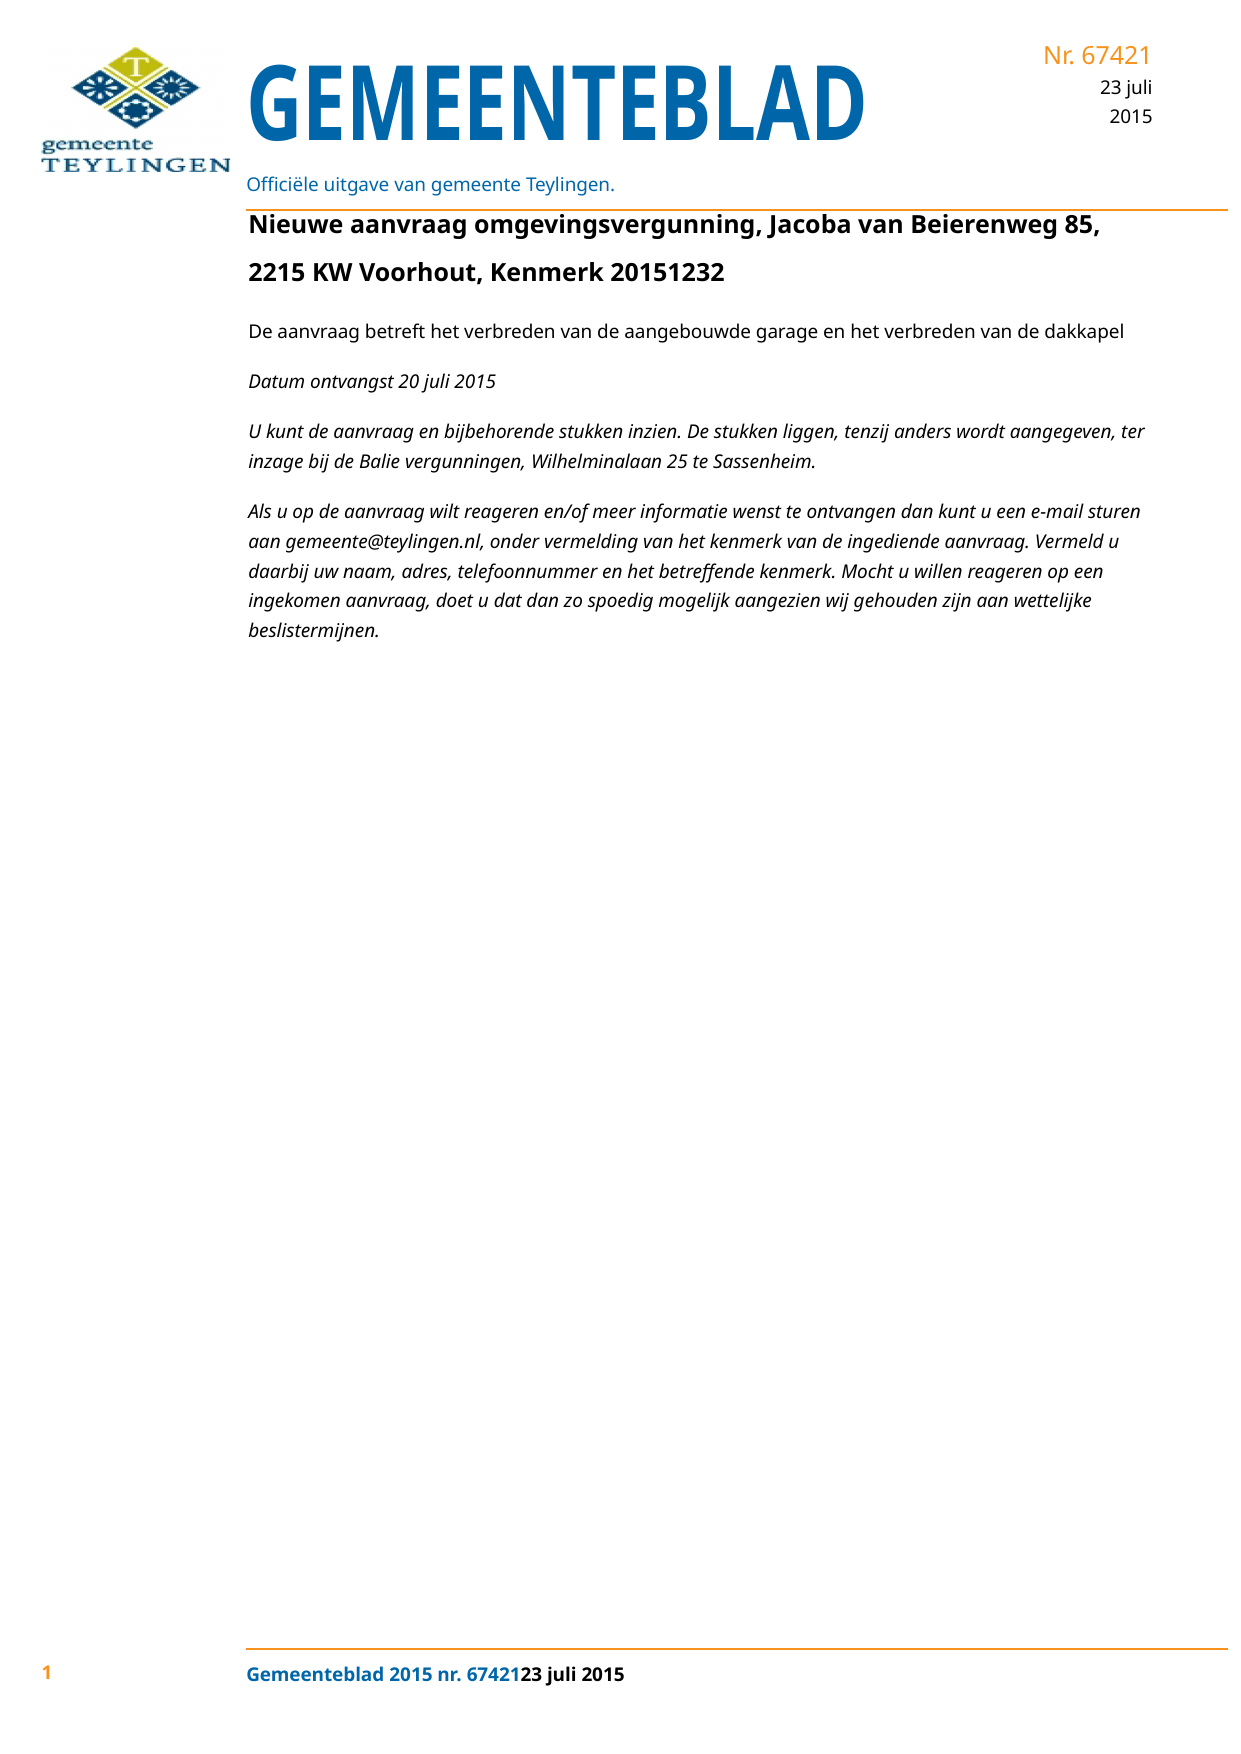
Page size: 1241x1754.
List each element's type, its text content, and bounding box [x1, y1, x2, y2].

text De aanvraag betreft het verbreden van de aangebouwde garage en het verbreden van de dakkapel [248, 318, 1152, 344]
text Als u op de aanvraag wilt reageren en/of meer informatie wenst te ontvangen dan kunt u een e-mail sturen aan gemeente@teylingen.nl, onder vermelding van het kenmerk van de ingediende aanvraag. Vermeld u daarbij uw naam, adres, telefoonnummer en het betreffende kenmerk. Mocht u willen reageren op een ingekomen aanvraag, doet u dat dan zo spoedig mogelijk aangezien wij gehouden zijn aan wettelijke beslistermijnen. [248, 499, 1152, 643]
picture [41, 47, 231, 172]
text U kunt de aanvraag en bijbehorende stukken inzien. De stukken liggen, tenzij anders wordt aangegeven, ter inzage bij de Balie vergunningen, Wilhelminalaan 25 te Sassenheim. [248, 419, 1152, 474]
text Nieuwe aanvraag omgevingsvergunning, Jacoba van Beierenweg 85, 2215 KW Voorhout, Kenmerk 20151232 [248, 211, 1152, 288]
text Datum ontvangst 20 juli 2015 [248, 368, 1152, 394]
